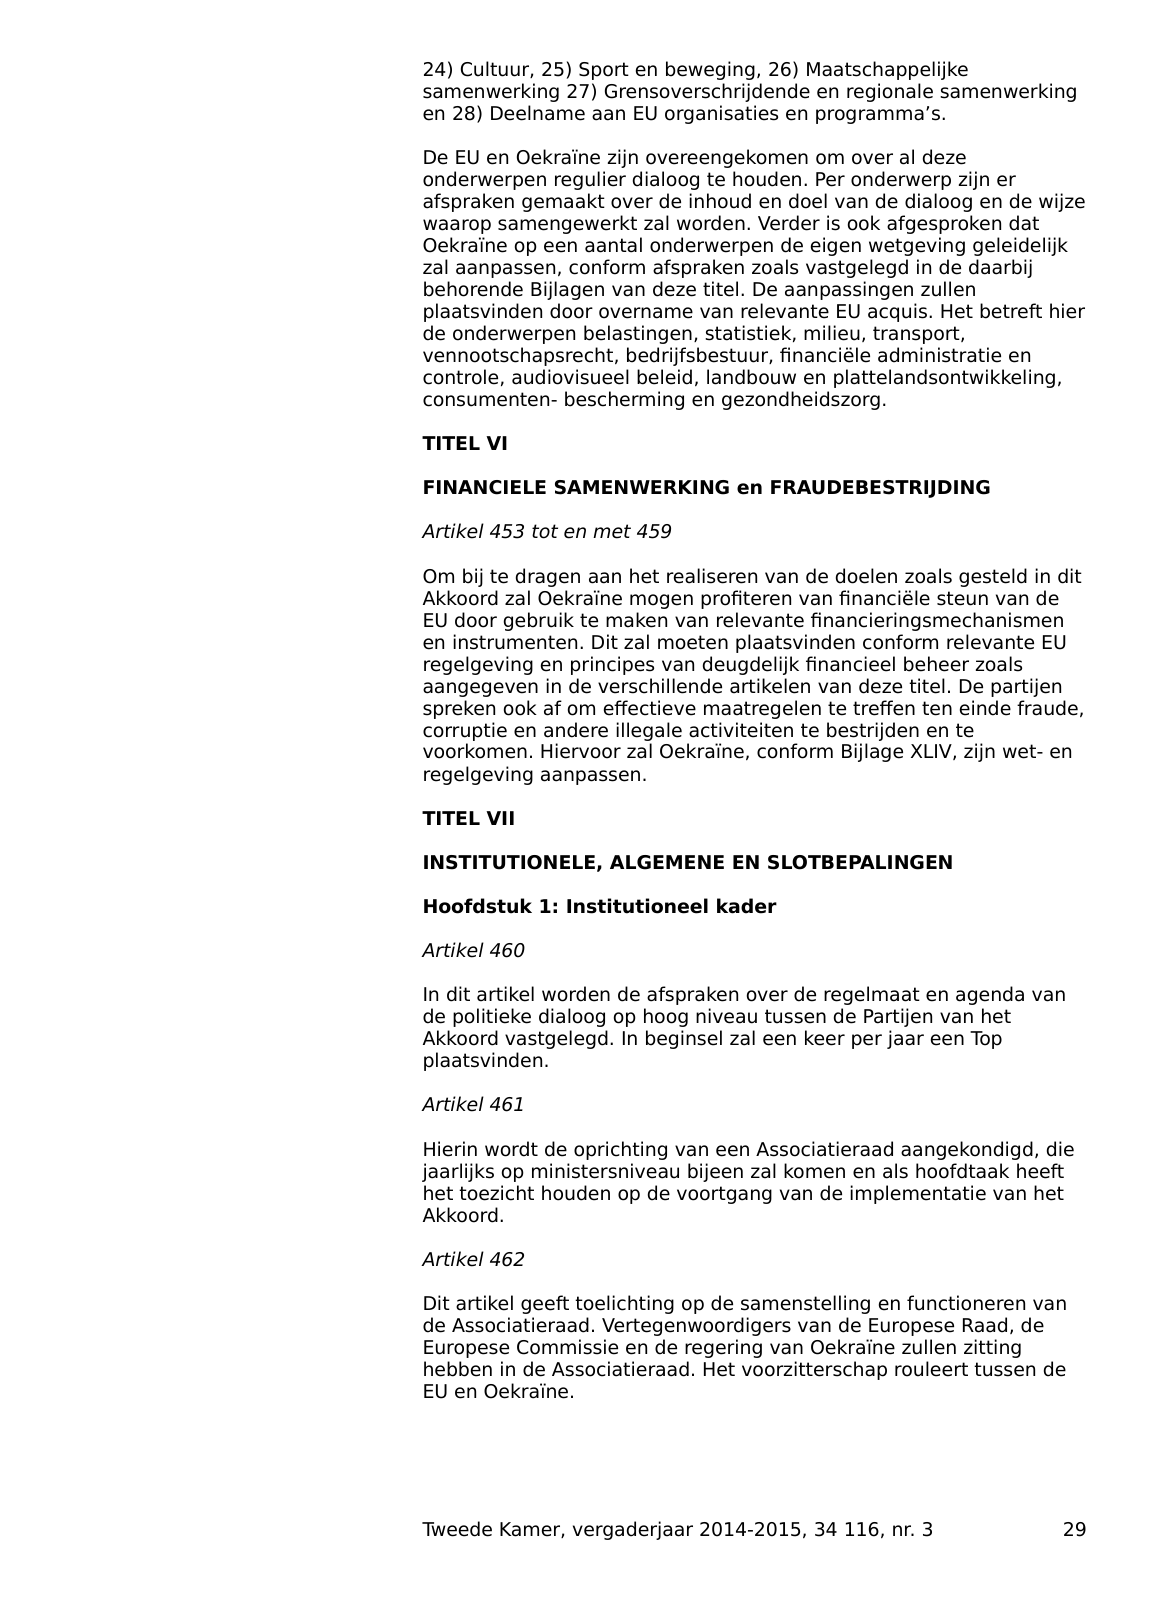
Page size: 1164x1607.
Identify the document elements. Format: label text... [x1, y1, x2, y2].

text Om bij te dragen aan het realiseren van de doelen zoals gesteld in dit Akkoord zal Oekraïne mogen profiteren van financiële steun van de EU door gebruik te maken van relevante financieringsmechanismen en instrumenten. Dit zal moeten plaatsvinden conform relevante EU regelgeving en principes van deugdelijk financieel beheer zoals aangegeven in de verschillende artikelen van deze titel. De partijen spreken ook af om effectieve maatregelen te treffen ten einde fraude, corruptie en andere illegale activiteiten te bestrijden en te voorkomen. Hiervoor zal Oekraïne, conform Bijlage XLIV, zijn wet- en regelgeving aanpassen. [422, 566, 1087, 785]
subtitle Artikel 462 [422, 1249, 1087, 1271]
text Dit artikel geeft toelichting op de samenstelling en functioneren van de Associatieraad. Vertegenwoordigers van de Europese Raad, de Europese Commissie en de regering van Oekraïne zullen zitting hebben in de Associatieraad. Het voorzitterschap rouleert tussen de EU en Oekraïne. [422, 1293, 1087, 1403]
text De EU en Oekraïne zijn overeengekomen om over al deze onderwerpen regulier dialoog te houden. Per onderwerp zijn er afspraken gemaakt over de inhoud en doel van de dialoog en de wijze waarop samengewerkt zal worden. Verder is ook afgesproken dat Oekraïne op een aantal onderwerpen de eigen wetgeving geleidelijk zal aanpassen, conform afspraken zoals vastgelegd in de daarbij behorende Bijlagen van deze titel. De aanpassingen zullen plaatsvinden door overname van relevante EU acquis. Het betreft hier de onderwerpen belastingen, statistiek, milieu, transport, vennootschapsrecht, bedrijfsbestuur, financiële administratie en controle, audiovisueel beleid, landbouw en plattelandsontwikkeling, consumenten- bescherming en gezondheidszorg. [422, 147, 1087, 411]
subtitle TITEL VI [422, 433, 1087, 455]
text 24) Cultuur, 25) Sport en beweging, 26) Maatschappelijke samenwerking 27) Grensoverschrijdende en regionale samenwerking en 28) Deelname aan EU organisaties en programma’s. [422, 59, 1087, 125]
subtitle FINANCIELE SAMENWERKING en FRAUDEBESTRIJDING [422, 477, 1087, 499]
text Hierin wordt de oprichting van een Associatieraad aangekondigd, die jaarlijks op ministersniveau bijeen zal komen en als hoofdtaak heeft het toezicht houden op de voortgang van de implementatie van het Akkoord. [422, 1138, 1087, 1226]
subtitle Hoofdstuk 1: Institutioneel kader [422, 896, 1087, 918]
subtitle TITEL VII [422, 808, 1087, 829]
subtitle Artikel 460 [422, 940, 1087, 962]
subtitle INSTITUTIONELE, ALGEMENE EN SLOTBEPALINGEN [422, 852, 1087, 874]
text In dit artikel worden de afspraken over de regelmaat en agenda van de politieke dialoog op hoog niveau tussen de Partijen van het Akkoord vastgelegd. In beginsel zal een keer per jaar een Top plaatsvinden. [422, 984, 1087, 1072]
subtitle Artikel 453 tot en met 459 [422, 521, 1087, 543]
subtitle Artikel 461 [422, 1094, 1087, 1116]
